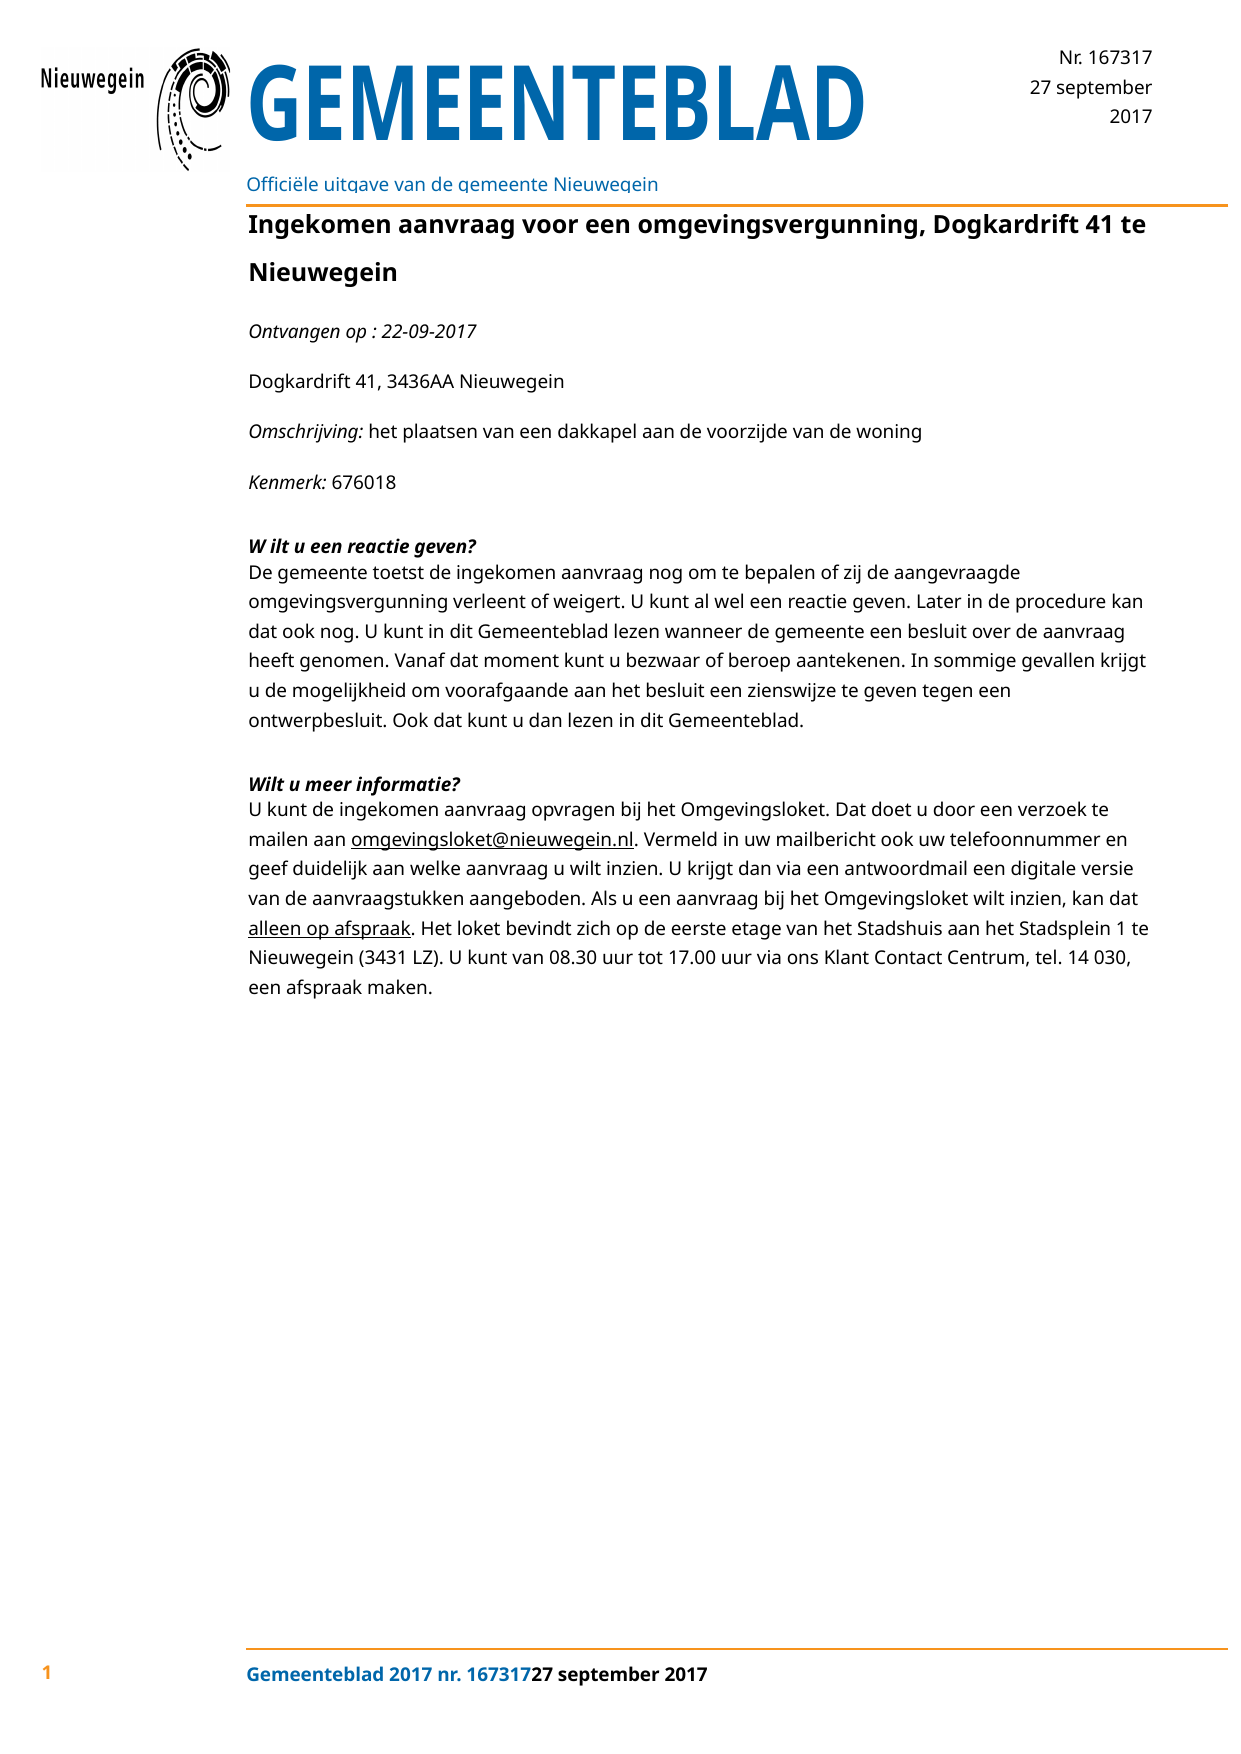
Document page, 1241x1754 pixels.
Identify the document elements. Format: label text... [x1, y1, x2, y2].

picture [41, 47, 231, 172]
text Kenmerk: 676018 [248, 469, 1152, 495]
text Dogkardrift 41, 3436AA Nieuwegein [248, 368, 1152, 394]
text U kunt de ingekomen aanvraag opvragen bij het Omgevingsloket. Dat doet u door een verzoek te mailen aan omgevingsloket@nieuwegein.nl. Vermeld in uw mailbericht ook uw telefoonnummer en geef duidelijk aan welke aanvraag u wilt inzien. U krijgt dan via een antwoordmail een digitale versie van de aanvraagstukken aangeboden. Als u een aanvraag bij het Omgevingsloket wilt inzien, kan dat alleen op afspraak. Het loket bevindt zich op de eerste etage van het Stadshuis aan het Stadsplein 1 te Nieuwegein (3431 LZ). U kunt van 08.30 uur tot 17.00 uur via ons Klant Contact Centrum, tel. 14 030, een afspraak maken. [248, 796, 1152, 1000]
text Ingekomen aanvraag voor een omgevingsvergunning, Dogkardrift 41 te Nieuwegein [248, 207, 1152, 288]
text Wilt u meer informatie? [248, 771, 1152, 796]
text Omschrijving: het plaatsen van een dakkapel aan de voorzijde van de woning [248, 419, 1152, 444]
text W ilt u een reactie geven? [248, 533, 1152, 559]
text De gemeente toetst de ingekomen aanvraag nog om te bepalen of zij de aangevraagde omgevingsvergunning verleent of weigert. U kunt al wel een reactie geven. Later in de procedure kan dat ook nog. U kunt in dit Gemeenteblad lezen wanneer de gemeente een besluit over de aanvraag heeft genomen. Vanaf dat moment kunt u bezwaar of beroep aantekenen. In sommige gevallen krijgt u de mogelijkheid om voorafgaande aan het besluit een zienswijze te geven tegen een ontwerpbesluit. Ook dat kunt u dan lezen in dit Gemeenteblad. [248, 559, 1152, 732]
text Ontvangen op : 22-09-2017 [248, 318, 1152, 344]
